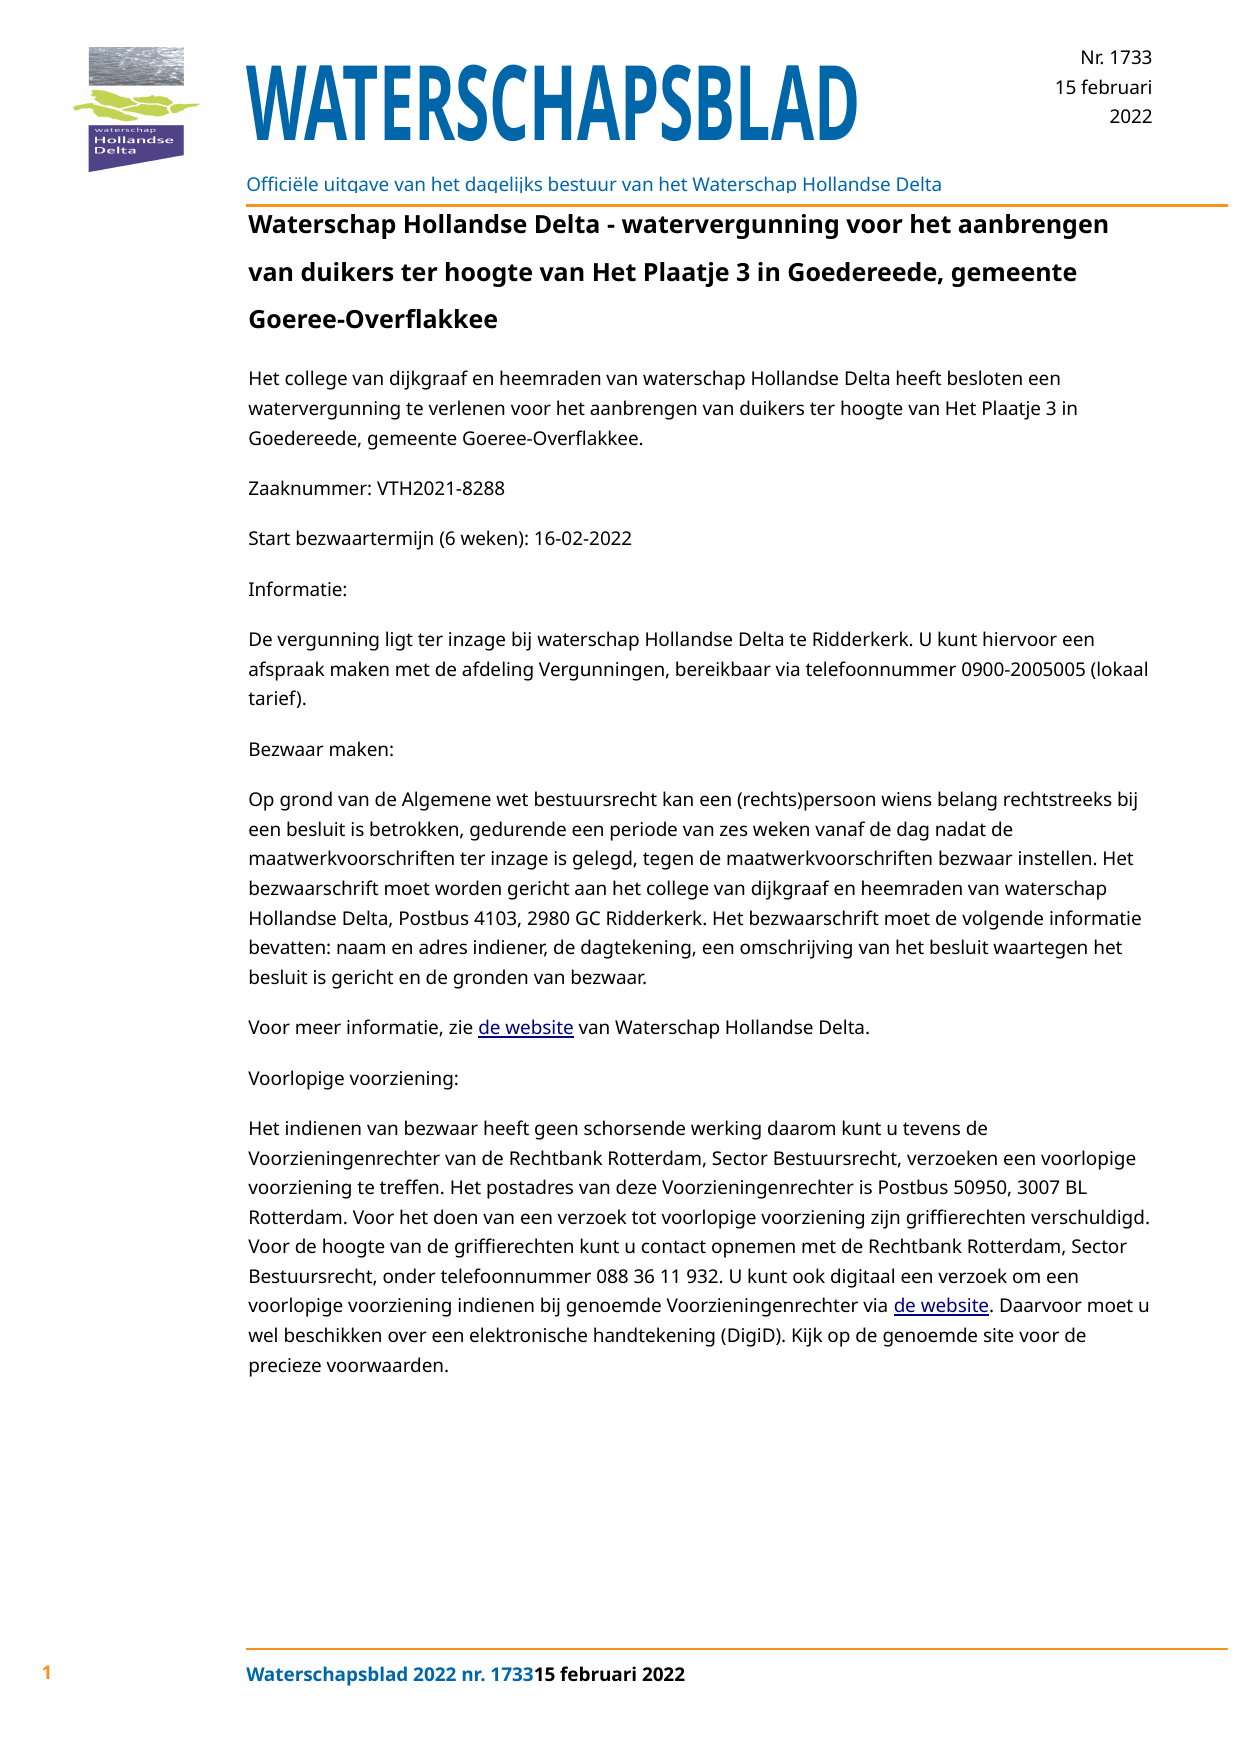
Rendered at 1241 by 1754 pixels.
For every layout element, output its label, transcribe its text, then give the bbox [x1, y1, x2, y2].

text Op grond van de Algemene wet bestuursrecht kan een (rechts)persoon wiens belang rechtstreeks bij een besluit is betrokken, gedurende een periode van zes weken vanaf de dag nadat de maatwerkvoorschriften ter inzage is gelegd, tegen de maatwerkvoorschriften bezwaar instellen. Het bezwaarschrift moet worden gericht aan het college van dijkgraaf en heemraden van waterschap Hollandse Delta, Postbus 4103, 2980 GC Ridderkerk. Het bezwaarschrift moet de volgende informatie bevatten: naam en adres indiener, de dagtekening, een omschrijving van het besluit waartegen het besluit is gericht en de gronden van bezwaar. [248, 786, 1152, 989]
text Het college van dijkgraaf en heemraden van waterschap Hollandse Delta heeft besloten een watervergunning te verlenen voor het aanbrengen van duikers ter hoogte van Het Plaatje 3 in Goedereede, gemeente Goeree-Overflakkee. [248, 366, 1152, 450]
text Voorlopige voorziening: [248, 1065, 1152, 1090]
text Waterschap Hollandse Delta - watervergunning voor het aanbrengen van duikers ter hoogte van Het Plaatje 3 in Goedereede, gemeente Goeree-Overflakkee [248, 207, 1152, 336]
text Bezwaar maken: [248, 736, 1152, 762]
text Het indienen van bezwaar heeft geen schorsende werking daarom kunt u tevens de Voorzieningenrechter van de Rechtbank Rotterdam, Sector Bestuursrecht, verzoeken een voorlopige voorziening te treffen. Het postadres van deze Voorzieningenrechter is Postbus 50950, 3007 BL Rotterdam. Voor het doen van een verzoek tot voorlopige voorziening zijn griffierechten verschuldigd. Voor de hoogte van de griffierechten kunt u contact opnemen met de Rechtbank Rotterdam, Sector Bestuursrecht, onder telefoonnummer 088 36 11 932. U kunt ook digitaal een verzoek om een voorlopige voorziening indienen bij genoemde Voorzieningenrechter via de website. Daarvoor moet u wel beschikken over een elektronische handtekening (DigiD). Kijk op de genoemde site voor de precieze voorwaarden. [248, 1115, 1152, 1377]
picture [41, 47, 231, 172]
text Start bezwaartermijn (6 weken): 16-02-2022 [248, 526, 1152, 551]
text Voor meer informatie, zie de website van Waterschap Hollandse Delta. [248, 1014, 1152, 1040]
text Informatie: [248, 576, 1152, 602]
text De vergunning ligt ter inzage bij waterschap Hollandse Delta te Ridderkerk. U kunt hiervoor een afspraak maken met de afdeling Vergunningen, bereikbaar via telefoonnummer 0900-2005005 (lokaal tarief). [248, 626, 1152, 711]
text Zaaknummer: VTH2021-8288 [248, 475, 1152, 501]
